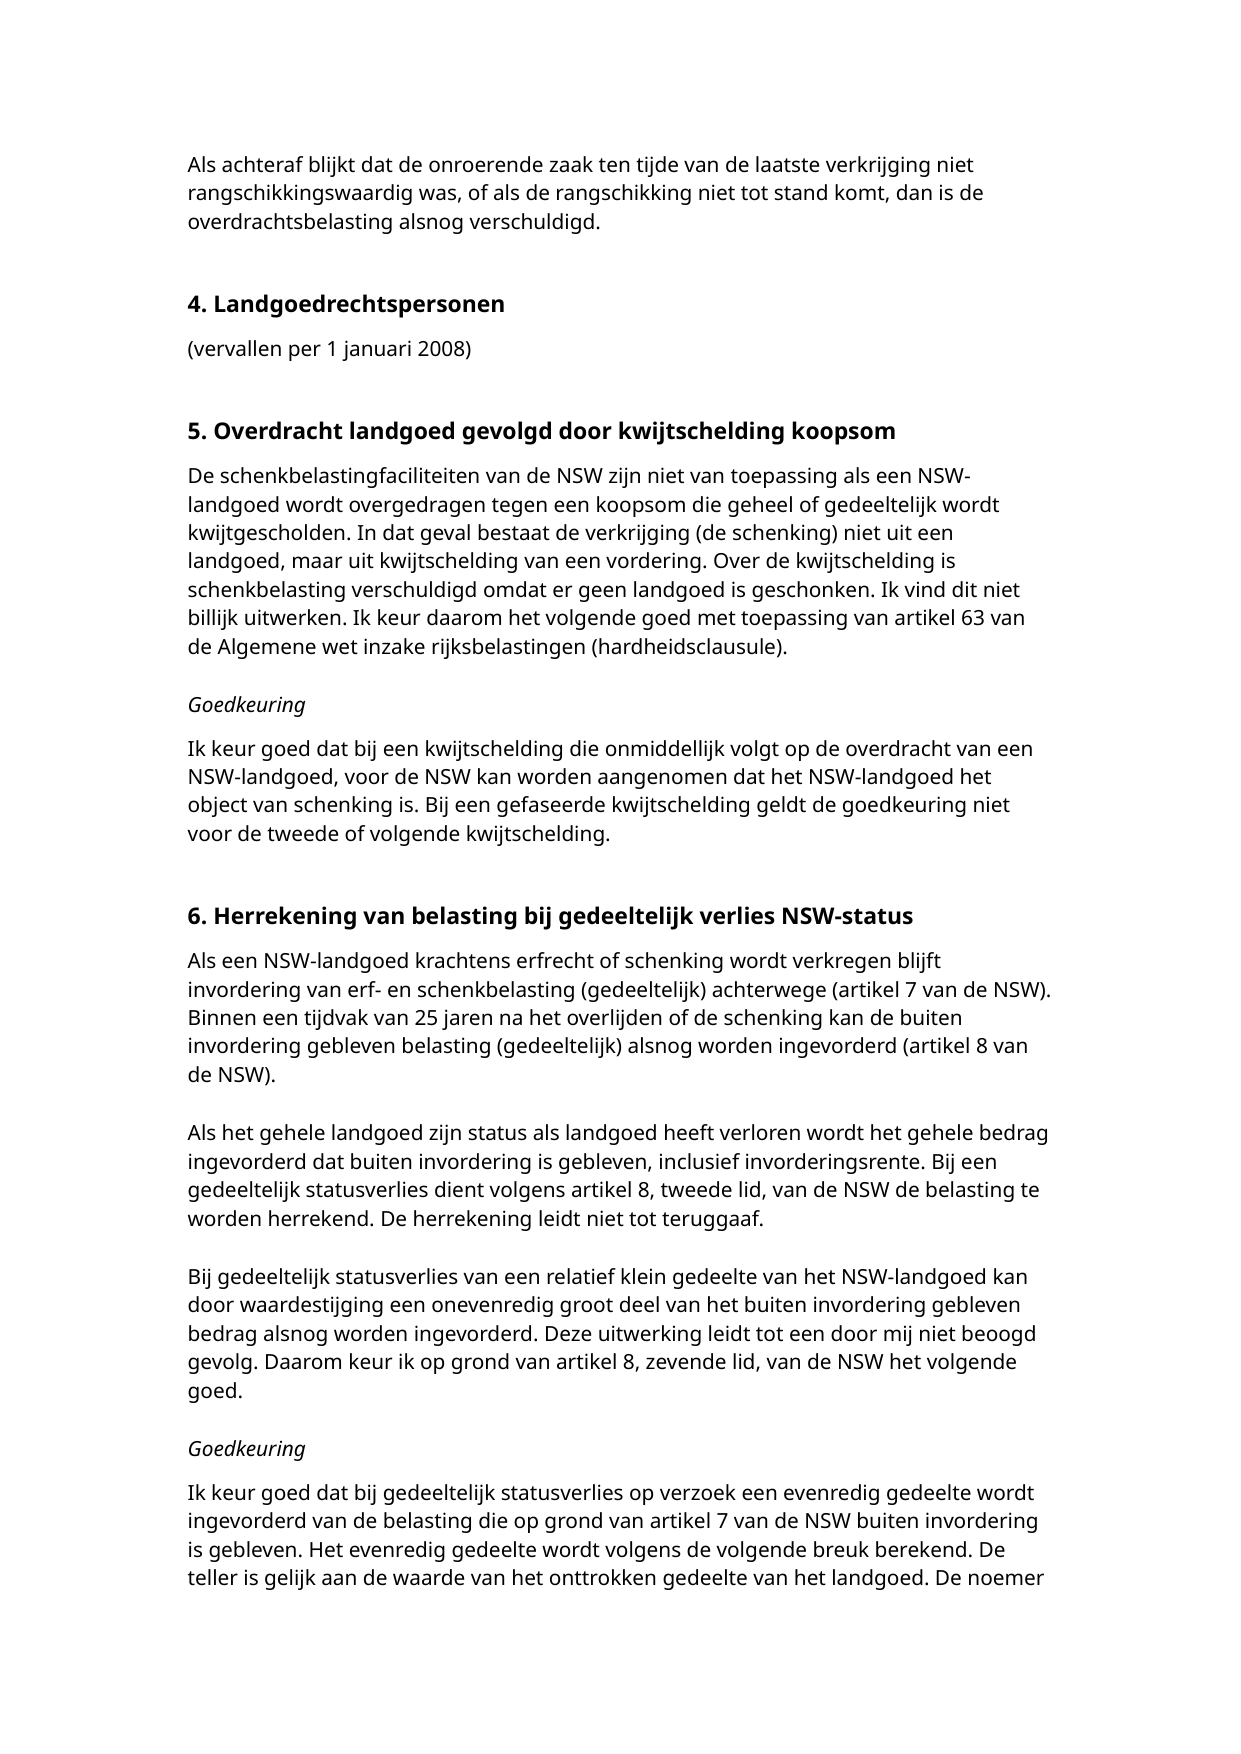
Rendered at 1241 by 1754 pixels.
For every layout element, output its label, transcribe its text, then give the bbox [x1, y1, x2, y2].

subtitle 6. Herrekening van belasting bij gedeeltelijk verlies NSW-status [187, 900, 1053, 931]
text Als een NSW-landgoed krachtens erfrecht of schenking wordt verkregen blijft invordering van erf- en schenkbelasting (gedeeltelijk) achterwege (artikel 7 van de NSW). Binnen een tijdvak van 25 jaren na het overlijden of de schenking kan de buiten invordering gebleven belasting (gedeeltelijk) alsnog worden ingevorderd (artikel 8 van de NSW). [187, 946, 1053, 1088]
subtitle 5. Overdracht landgoed gevolgd door kwijtschelding koopsom [187, 415, 1053, 446]
text Goedkeuring [187, 690, 1053, 719]
text De schenkbelastingfaciliteiten van de NSW zijn niet van toepassing als een NSW-landgoed wordt overgedragen tegen een koopsom die geheel of gedeeltelijk wordt kwijtgescholden. In dat geval bestaat de verkrijging (de schenking) niet uit een landgoed, maar uit kwijtschelding van een vordering. Over de kwijtschelding is schenkbelasting verschuldigd omdat er geen landgoed is geschonken. Ik vind dit niet billijk uitwerken. Ik keur daarom het volgende goed met toepassing van artikel 63 van de Algemene wet inzake rijksbelastingen (hardheidsclausule). [187, 461, 1053, 660]
text Goedkeuring [187, 1434, 1053, 1463]
text Als achteraf blijkt dat de onroerende zaak ten tijde van de laatste verkrijging niet rangschikkingswaardig was, of als de rangschikking niet tot stand komt, dan is de overdrachtsbelasting alsnog verschuldigd. [187, 150, 1053, 235]
text (vervallen per 1 januari 2008) [187, 334, 1053, 362]
subtitle 4. Landgoedrechtspersonen [187, 288, 1053, 319]
text Ik keur goed dat bij gedeeltelijk statusverlies op verzoek een evenredig gedeelte wordt ingevorderd van de belasting die op grond van artikel 7 van de NSW buiten invordering is gebleven. Het evenredig gedeelte wordt volgens de volgende breuk berekend. De teller is gelijk aan de waarde van het onttrokken gedeelte van het landgoed. De noemer [187, 1478, 1053, 1592]
text Bij gedeeltelijk statusverlies van een relatief klein gedeelte van het NSW-landgoed kan door waardestijging een onevenredig groot deel van het buiten invordering gebleven bedrag alsnog worden ingevorderd. Deze uitwerking leidt tot een door mij niet beoogd gevolg. Daarom keur ik op grond van artikel 8, zevende lid, van de NSW het volgende goed. [187, 1262, 1053, 1404]
text Ik keur goed dat bij een kwijtschelding die onmiddellijk volgt op de overdracht van een NSW-landgoed, voor de NSW kan worden aangenomen dat het NSW-landgoed het object van schenking is. Bij een gefaseerde kwijtschelding geldt de goedkeuring niet voor de tweede of volgende kwijtschelding. [187, 734, 1053, 847]
text Als het gehele landgoed zijn status als landgoed heeft verloren wordt het gehele bedrag ingevorderd dat buiten invordering is gebleven, inclusief invorderingsrente. Bij een gedeeltelijk statusverlies dient volgens artikel 8, tweede lid, van de NSW de belasting te worden herrekend. De herrekening leidt niet tot teruggaaf. [187, 1118, 1053, 1232]
